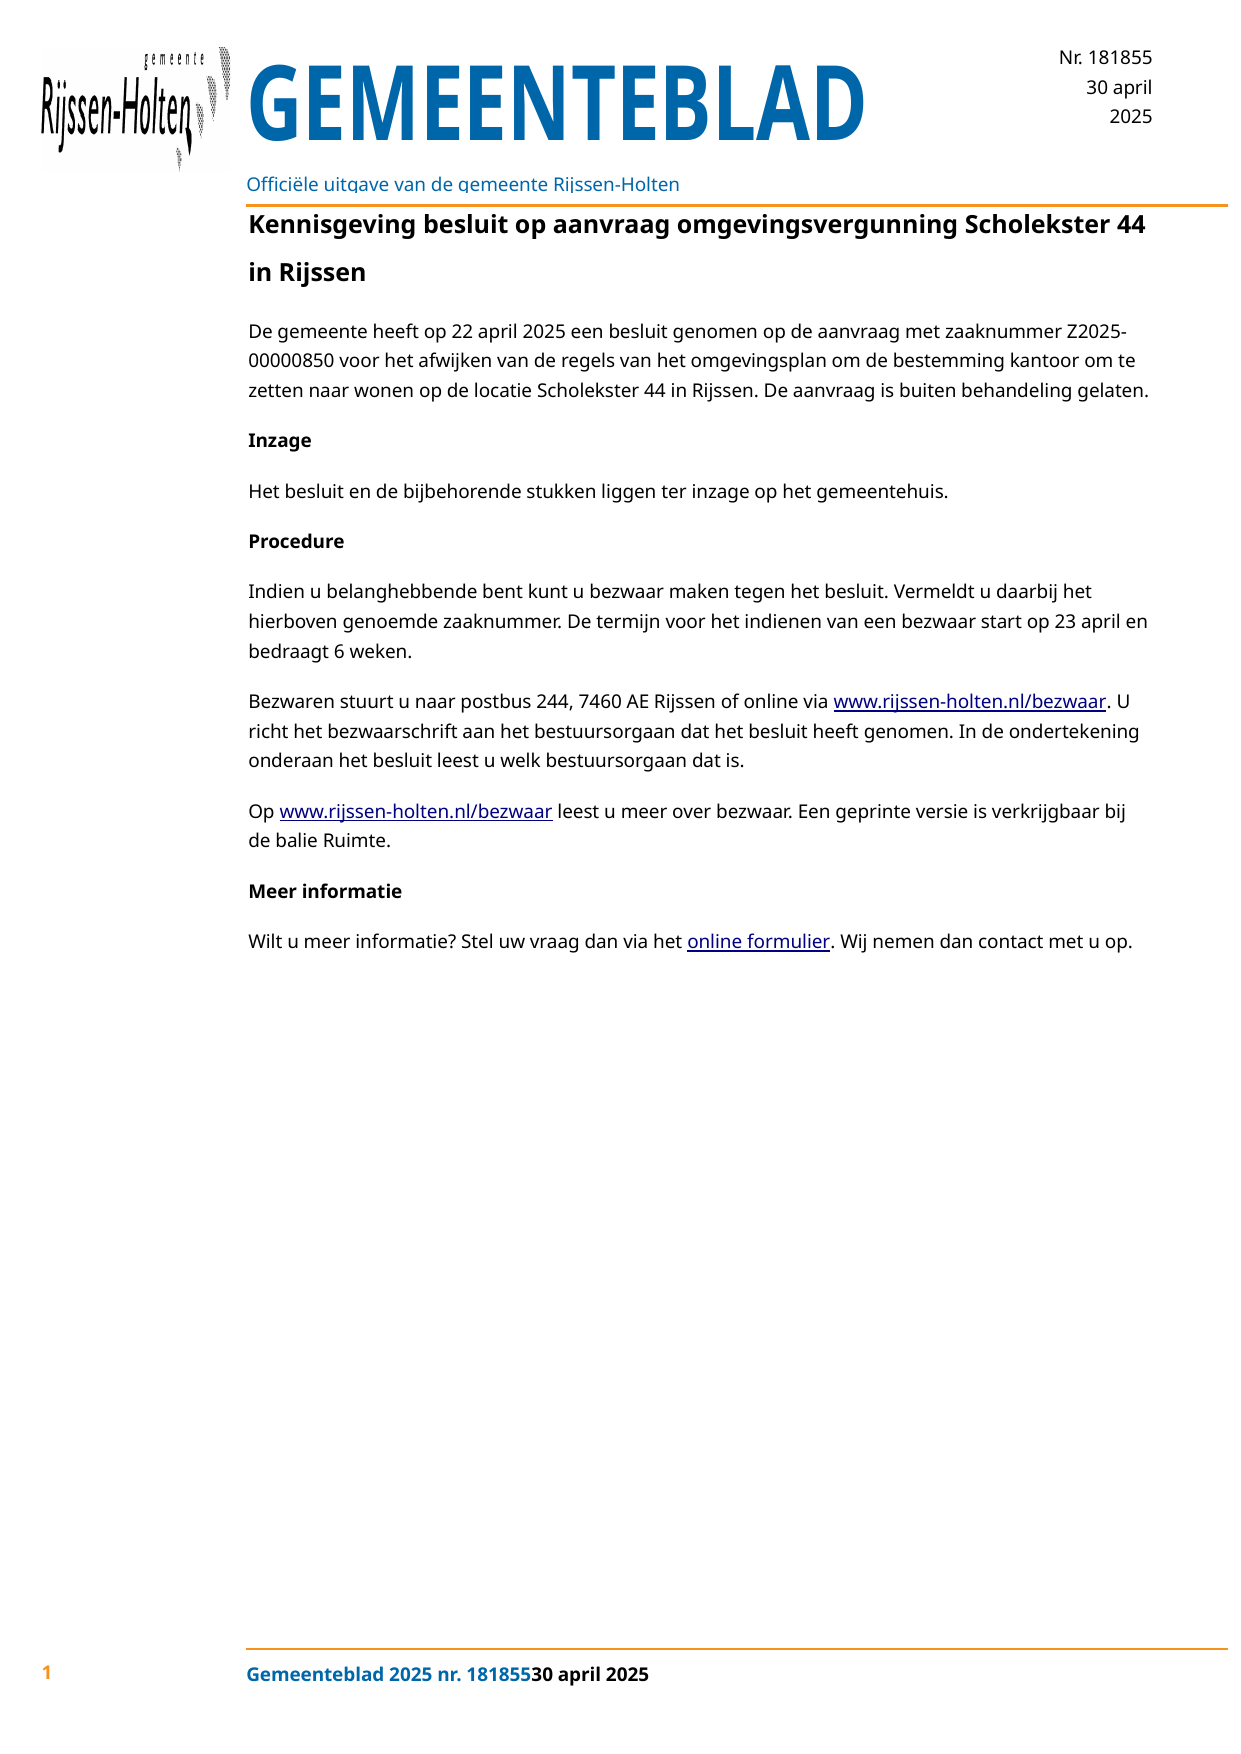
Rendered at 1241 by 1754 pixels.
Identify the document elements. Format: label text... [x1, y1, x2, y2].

text Meer informatie [248, 878, 1152, 904]
text Het besluit en de bijbehorende stukken liggen ter inzage op het gemeentehuis. [248, 478, 1152, 504]
text De gemeente heeft op 22 april 2025 een besluit genomen op de aanvraag met zaaknummer Z2025-00000850 voor het afwijken van de regels van het omgevingsplan om de bestemming kantoor om te zetten naar wonen op de locatie Scholekster 44 in Rijssen. De aanvraag is buiten behandeling gelaten. [248, 318, 1152, 403]
picture [41, 47, 231, 172]
text Kennisgeving besluit op aanvraag omgevingsvergunning Scholekster 44 in Rijssen [248, 207, 1152, 288]
text Op www.rijssen-holten.nl/bezwaar leest u meer over bezwaar. Een geprinte versie is verkrijgbaar bij de balie Ruimte. [248, 798, 1152, 853]
text Inzage [248, 427, 1152, 453]
text Procedure [248, 528, 1152, 554]
text Indien u belanghebbende bent kunt u bezwaar maken tegen het besluit. Vermeldt u daarbij het hierboven genoemde zaaknummer. De termijn voor het indienen van een bezwaar start op 23 april en bedraagt 6 weken. [248, 579, 1152, 664]
text Bezwaren stuurt u naar postbus 244, 7460 AE Rijssen of online via www.rijssen-holten.nl/bezwaar. U richt het bezwaarschrift aan het bestuursorgaan dat het besluit heeft genomen. In de ondertekening onderaan het besluit leest u welk bestuursorgaan dat is. [248, 688, 1152, 773]
text Wilt u meer informatie? Stel uw vraag dan via het online formulier. Wij nemen dan contact met u op. [248, 928, 1152, 954]
